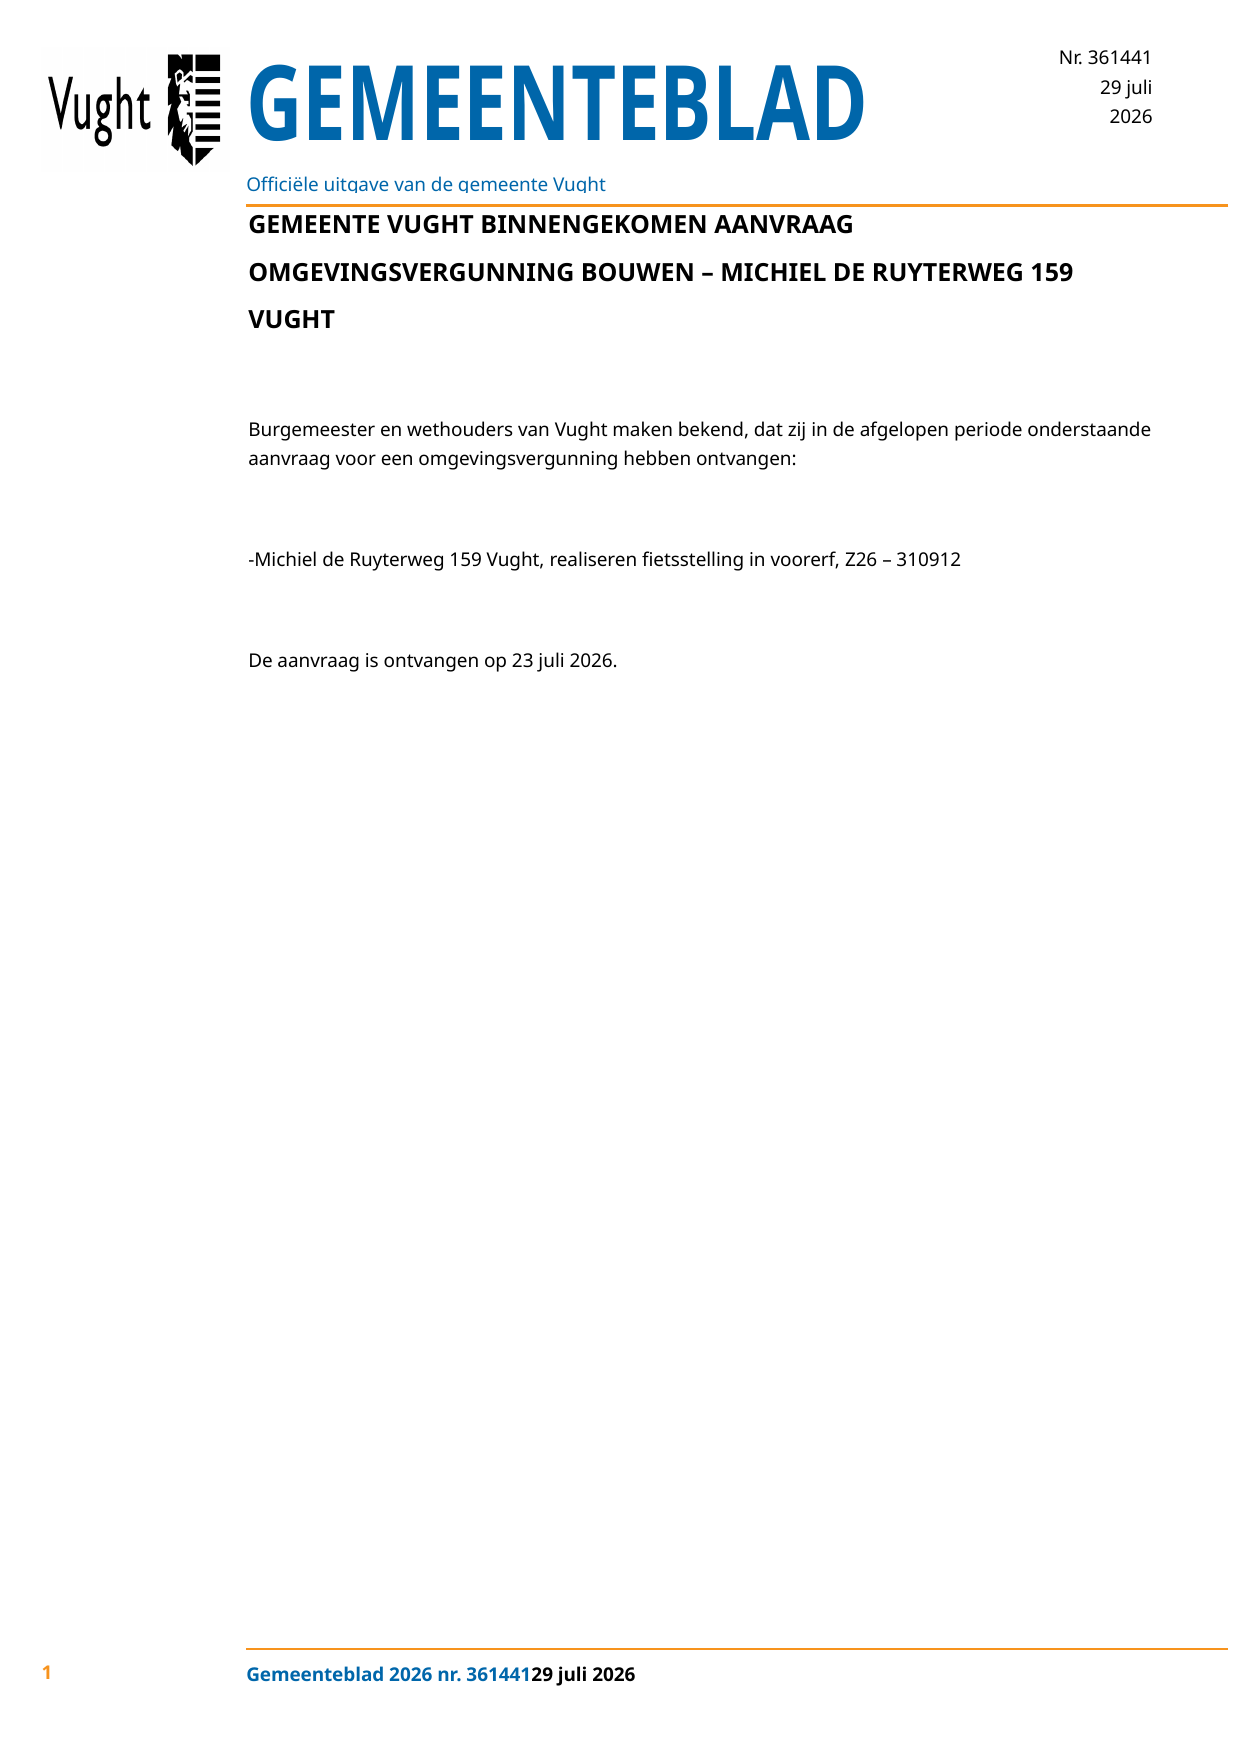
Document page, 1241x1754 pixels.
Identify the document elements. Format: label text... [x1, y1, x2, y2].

text GEMEENTE VUGHT BINNENGEKOMEN AANVRAAG OMGEVINGSVERGUNNING BOUWEN – MICHIEL DE RUYTERWEG 159 VUGHT [248, 207, 1152, 336]
text Burgemeester en wethouders van Vught maken bekend, dat zij in de afgelopen periode onderstaande aanvraag voor een omgevingsvergunning hebben ontvangen: [248, 416, 1152, 471]
text De aanvraag is ontvangen op 23 juli 2026. [248, 647, 1152, 673]
text -Michiel de Ruyterweg 159 Vught, realiseren fietsstelling in voorerf, Z26 – 310912 [248, 546, 1152, 572]
picture [41, 47, 231, 172]
